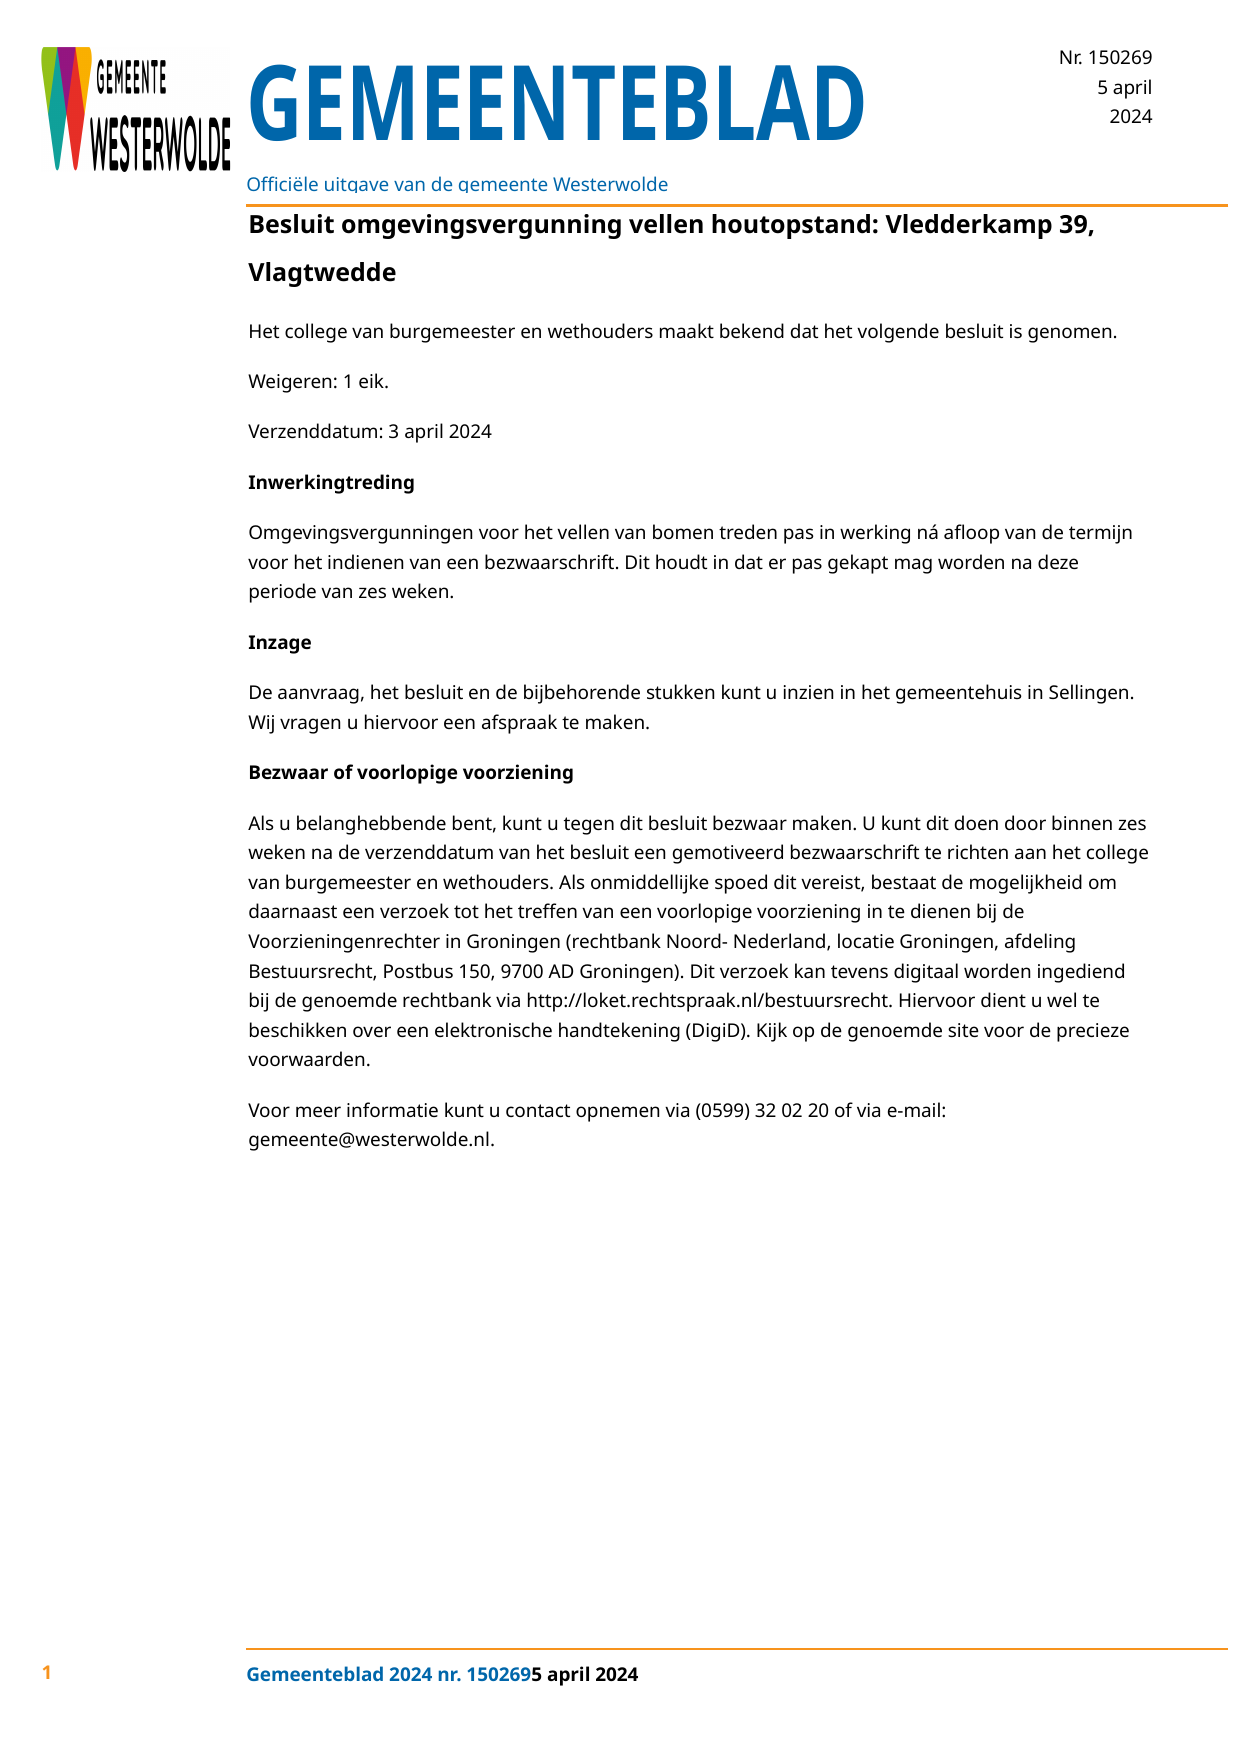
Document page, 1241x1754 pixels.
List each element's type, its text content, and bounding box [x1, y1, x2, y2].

text Bezwaar of voorlopige voorziening [248, 759, 1152, 785]
text Het college van burgemeester en wethouders maakt bekend dat het volgende besluit is genomen. [248, 318, 1152, 344]
text Verzenddatum: 3 april 2024 [248, 419, 1152, 444]
text Inwerkingtreding [248, 469, 1152, 495]
picture [41, 47, 231, 172]
text Voor meer informatie kunt u contact opnemen via (0599) 32 02 20 of via e-mail: gemeente@westerwolde.nl. [248, 1097, 1152, 1152]
text Omgevingsvergunningen voor het vellen van bomen treden pas in werking ná afloop van de termijn voor het indienen van een bezwaarschrift. Dit houdt in dat er pas gekapt mag worden na deze periode van zes weken. [248, 519, 1152, 604]
text Besluit omgevingsvergunning vellen houtopstand: Vledderkamp 39, Vlagtwedde [248, 207, 1152, 288]
text Weigeren: 1 eik. [248, 368, 1152, 394]
text Als u belanghebbende bent, kunt u tegen dit besluit bezwaar maken. U kunt dit doen door binnen zes weken na de verzenddatum van het besluit een gemotiveerd bezwaarschrift te richten aan het college van burgemeester en wethouders. Als onmiddellijke spoed dit vereist, bestaat de mogelijkheid om daarnaast een verzoek tot het treffen van een voorlopige voorziening in te dienen bij de Voorzieningenrechter in Groningen (rechtbank Noord- Nederland, locatie Groningen, afdeling Bestuursrecht, Postbus 150, 9700 AD Groningen). Dit verzoek kan tevens digitaal worden ingediend bij de genoemde rechtbank via http://loket.rechtspraak.nl/bestuursrecht. Hiervoor dient u wel te beschikken over een elektronische handtekening (DigiD). Kijk op de genoemde site voor de precieze voorwaarden. [248, 810, 1152, 1072]
text Inzage [248, 629, 1152, 655]
text De aanvraag, het besluit en de bijbehorende stukken kunt u inzien in het gemeentehuis in Sellingen. Wij vragen u hiervoor een afspraak te maken. [248, 679, 1152, 735]
